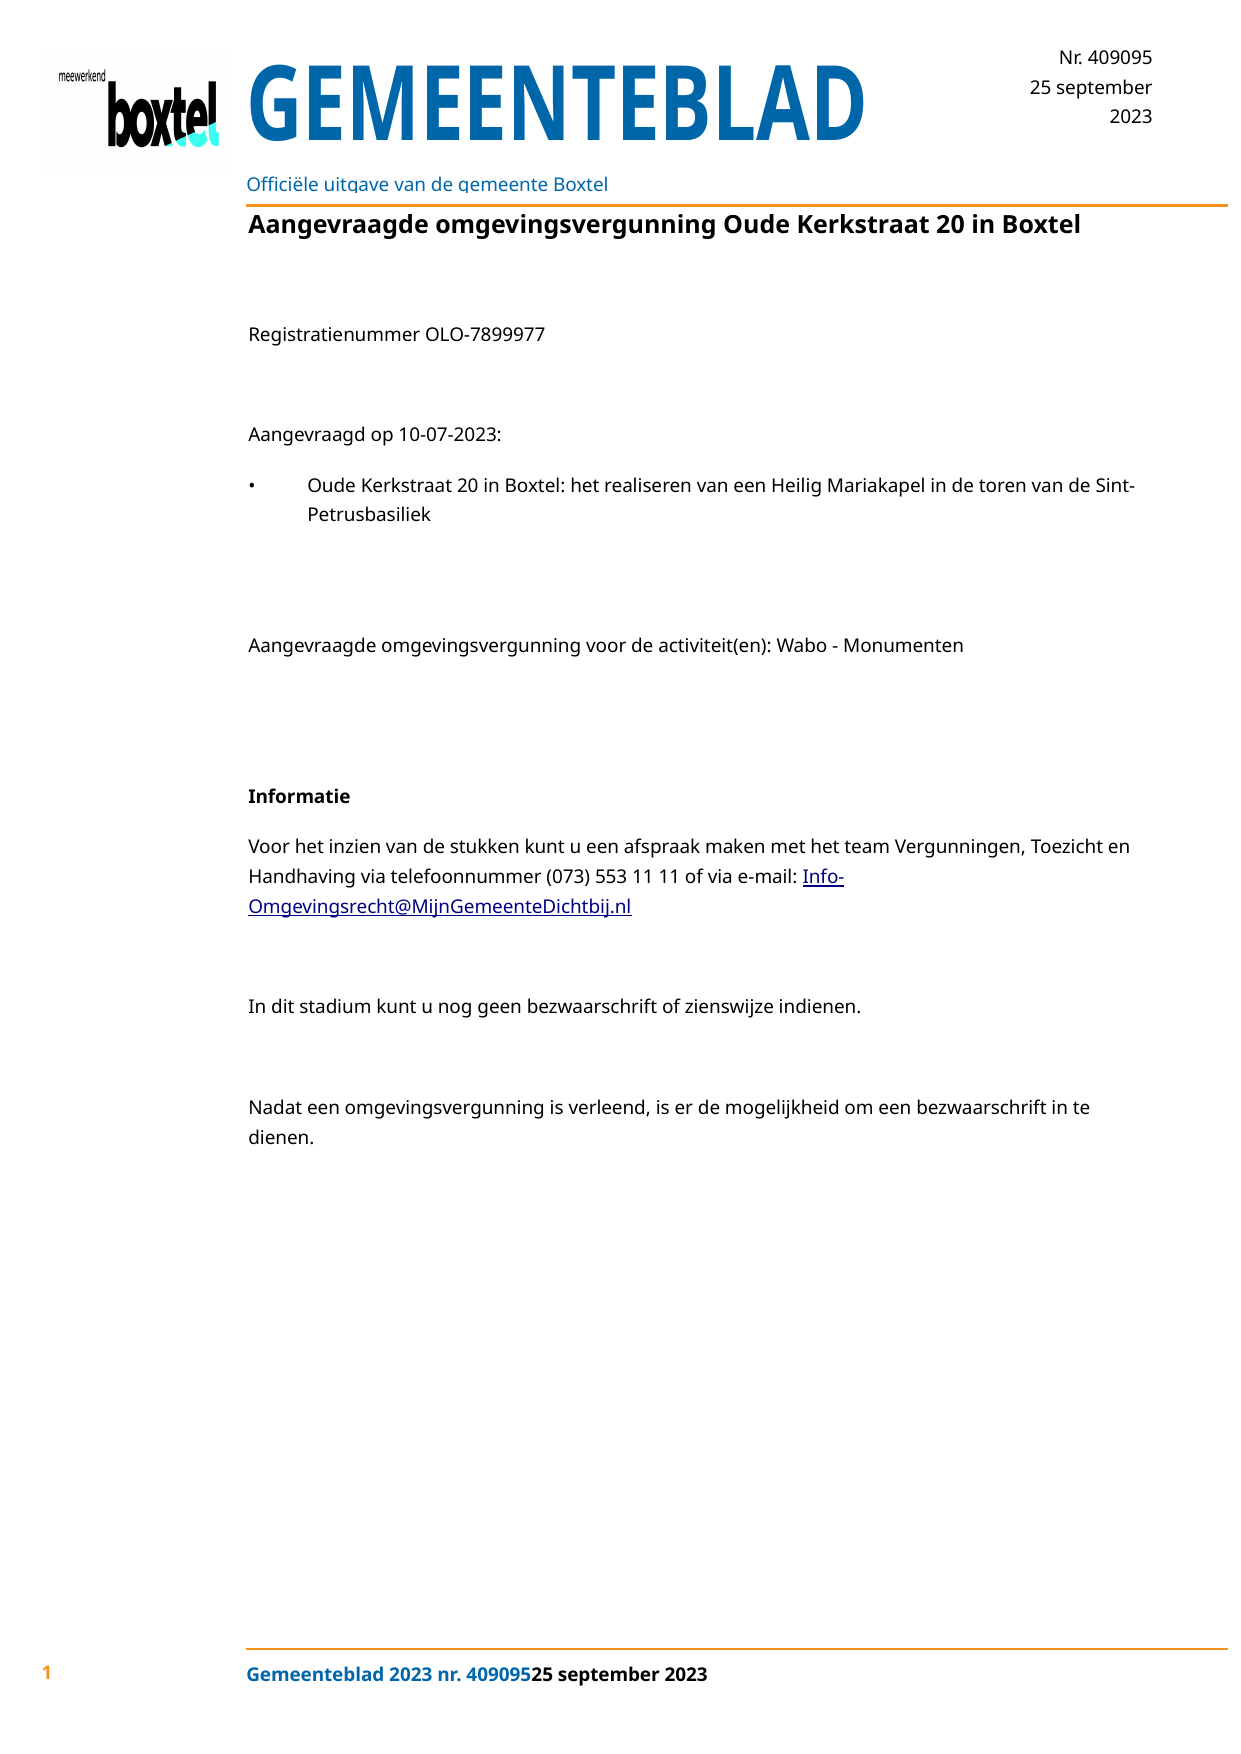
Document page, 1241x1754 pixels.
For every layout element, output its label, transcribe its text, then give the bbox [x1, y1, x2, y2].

text Aangevraagde omgevingsvergunning Oude Kerkstraat 20 in Boxtel [248, 207, 1152, 241]
text Aangevraagd op 10-07-2023: [248, 422, 1152, 447]
text In dit stadium kunt u nog geen bezwaarschrift of zienswijze indienen. [248, 994, 1152, 1019]
text Informatie [248, 783, 1152, 809]
text Registratienummer OLO-7899977 [248, 321, 1152, 346]
text Nadat een omgevingsvergunning is verleend, is er de mogelijkheid om een bezwaarschrift in te dienen. [248, 1094, 1152, 1150]
picture [41, 47, 231, 172]
list Oude Kerkstraat 20 in Boxtel: het realiseren van een Heilig Mariakapel in de toren van de Sint-Petrusbasiliek [248, 472, 1152, 527]
text Aangevraagde omgevingsvergunning voor de activiteit(en): Wabo - Monumenten [248, 632, 1152, 658]
text Voor het inzien van de stukken kunt u een afspraak maken met het team Vergunningen, Toezicht en Handhaving via telefoonnummer (073) 553 11 11 of via e-mail: Info-Omgevingsrecht@MijnGemeenteDichtbij.nl [248, 834, 1152, 918]
